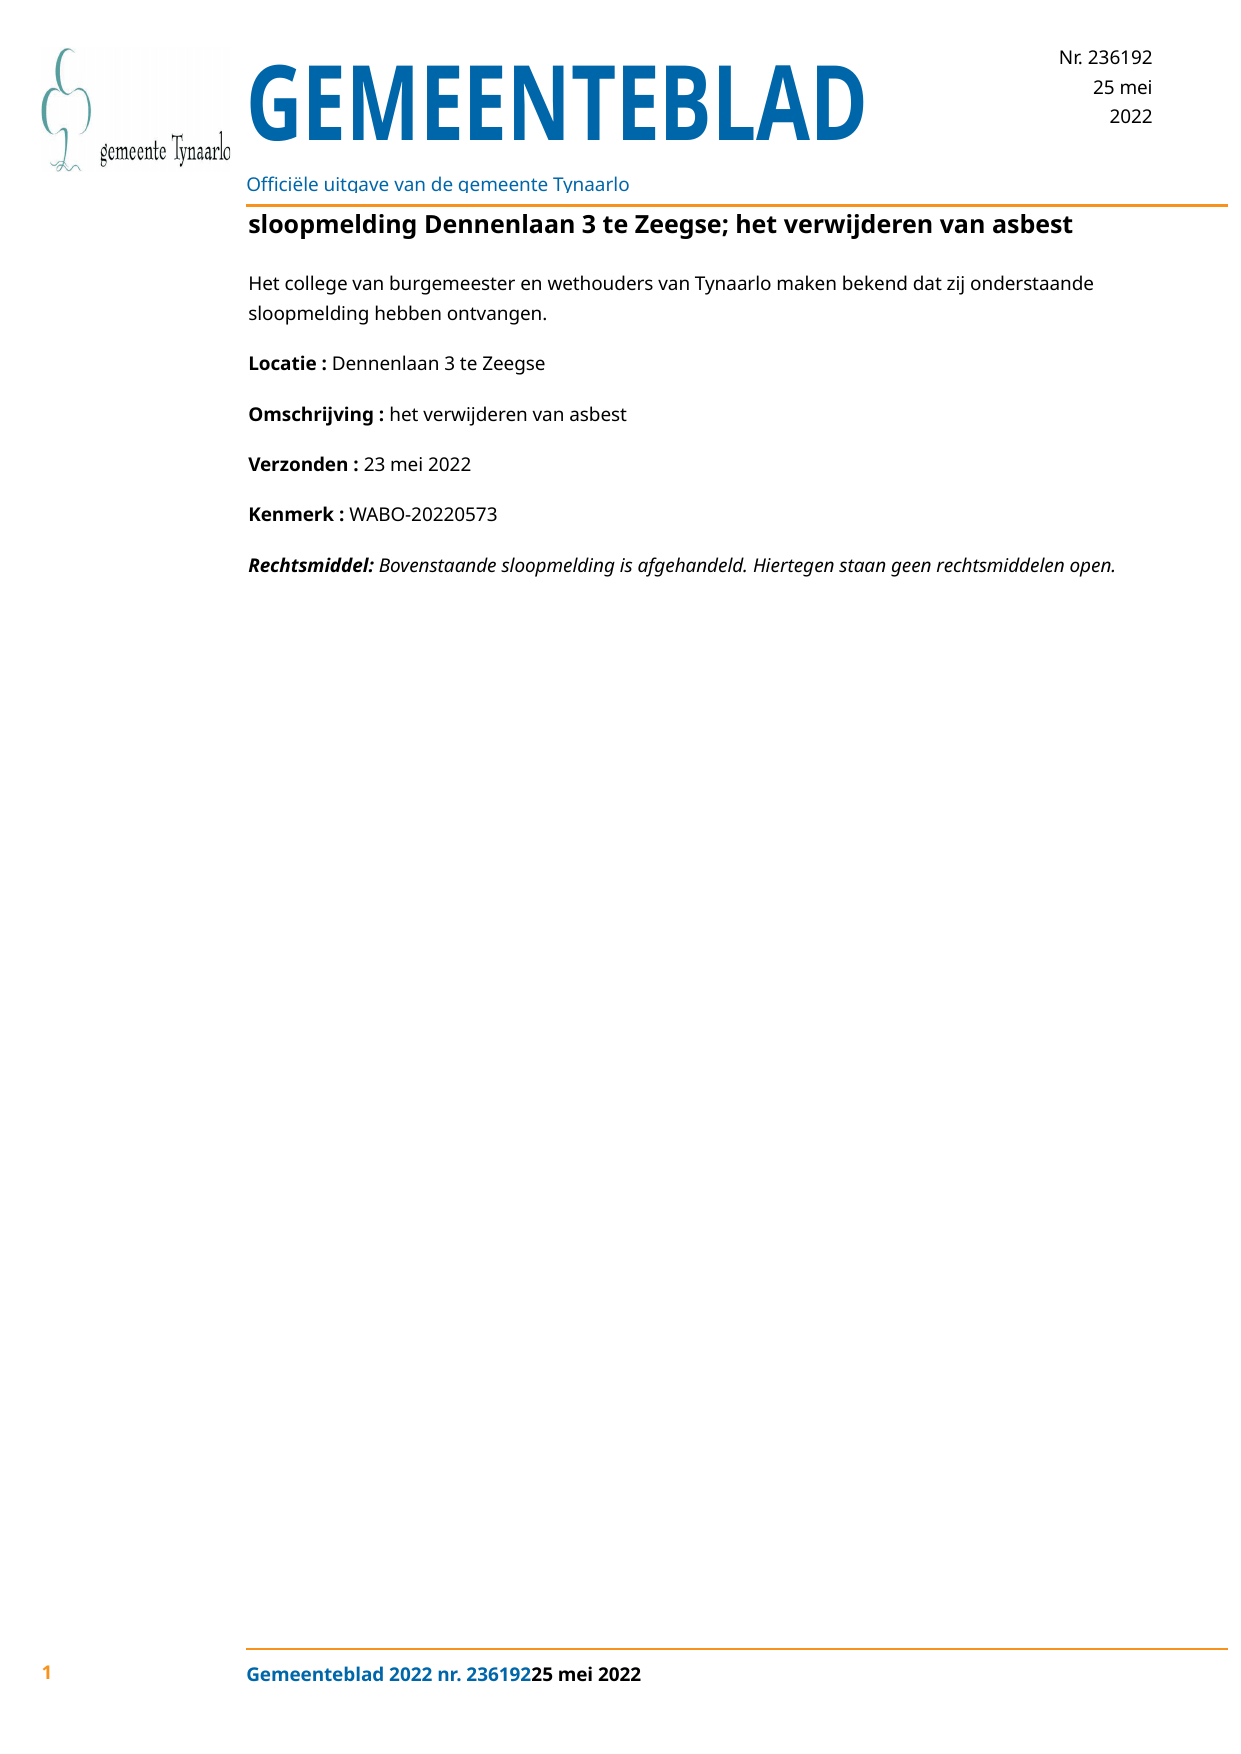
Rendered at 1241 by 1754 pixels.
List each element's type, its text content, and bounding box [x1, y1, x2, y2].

text Rechtsmiddel: Bovenstaande sloopmelding is afgehandeld. Hiertegen staan geen rechtsmiddelen open. [248, 552, 1152, 578]
text Omschrijving : het verwijderen van asbest [248, 401, 1152, 426]
text Verzonden : 23 mei 2022 [248, 451, 1152, 477]
picture [41, 47, 231, 172]
text Kenmerk : WABO-20220573 [248, 502, 1152, 527]
text Het college van burgemeester en wethouders van Tynaarlo maken bekend dat zij onderstaande sloopmelding hebben ontvangen. [248, 270, 1152, 326]
text Locatie : Dennenlaan 3 te Zeegse [248, 350, 1152, 376]
text sloopmelding Dennenlaan 3 te Zeegse; het verwijderen van asbest [248, 207, 1152, 241]
